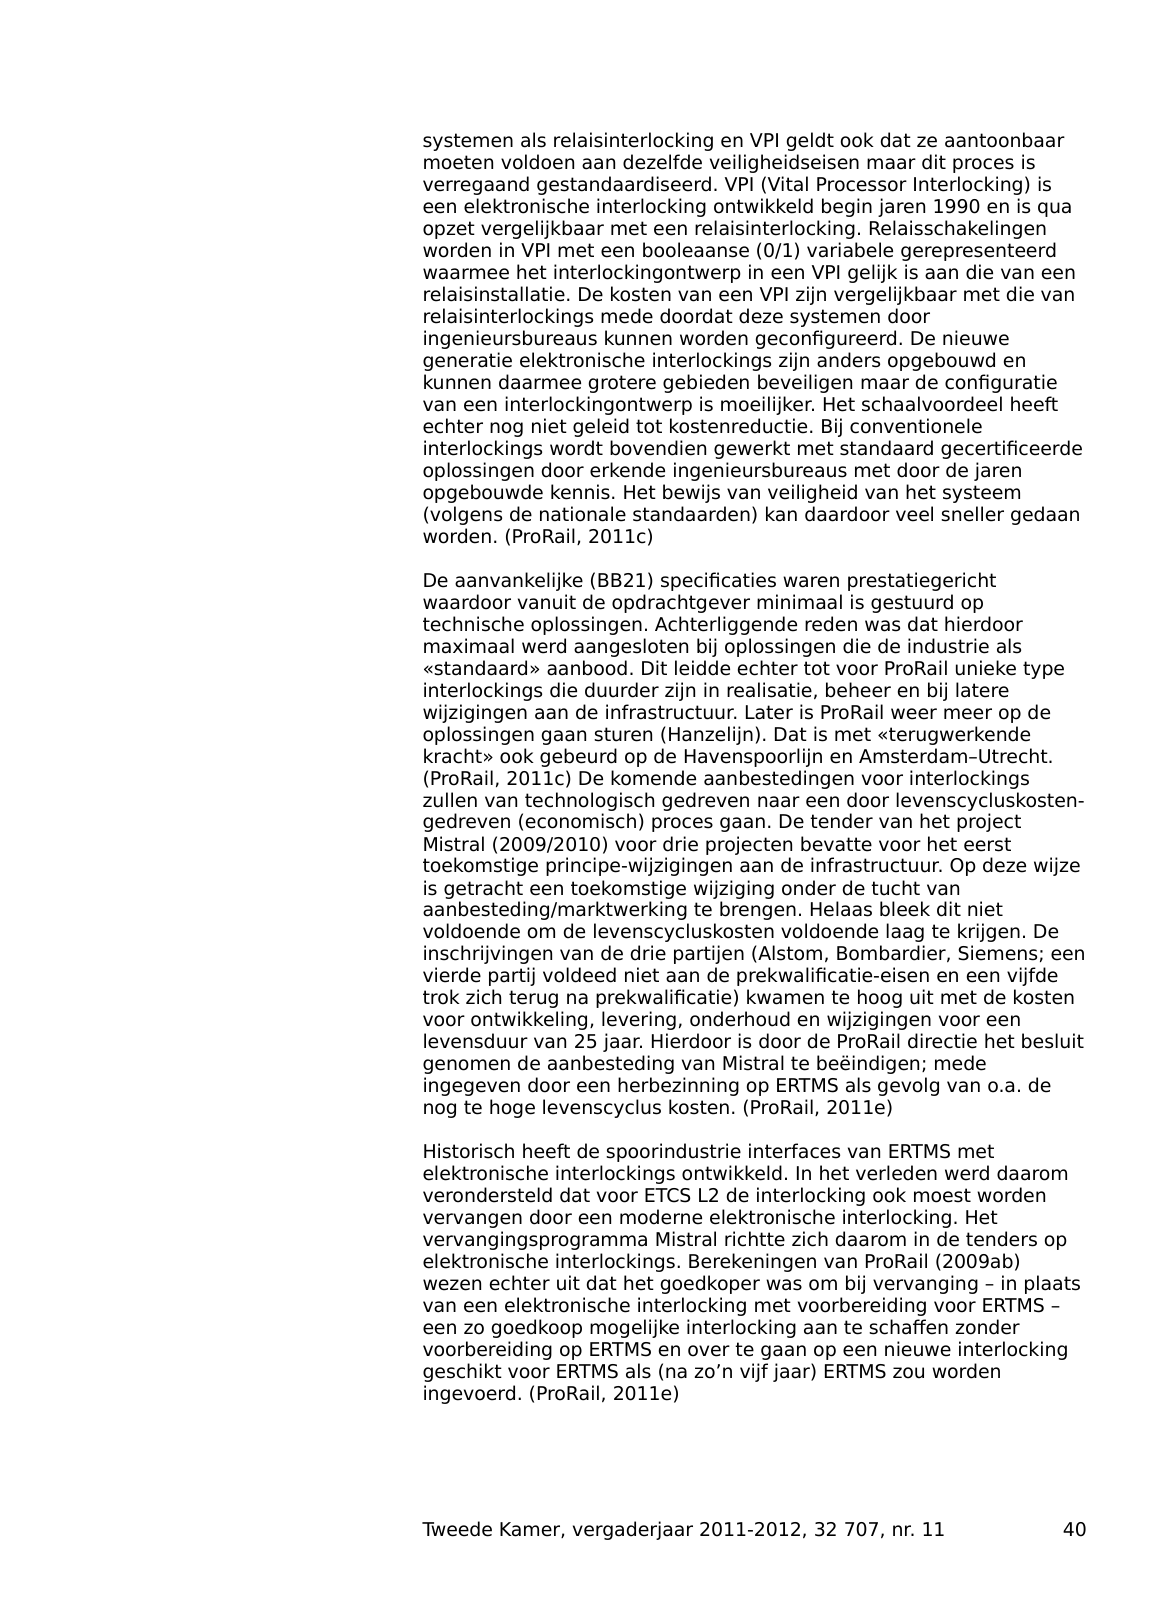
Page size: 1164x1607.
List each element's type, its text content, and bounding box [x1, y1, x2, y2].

text Historisch heeft de spoorindustrie interfaces van ERTMS met elektronische interlockings ontwikkeld. In het verleden werd daarom verondersteld dat voor ETCS L2 de interlocking ook moest worden vervangen door een moderne elektronische interlocking. Het vervangingsprogramma Mistral richtte zich daarom in de tenders op elektronische interlockings. Berekeningen van ProRail (2009ab) wezen echter uit dat het goedkoper was om bij vervanging – in plaats van een elektronische interlocking met voorbereiding voor ERTMS – een zo goedkoop mogelijke interlocking aan te schaffen zonder voorbereiding op ERTMS en over te gaan op een nieuwe interlocking geschikt voor ERTMS als (na zo’n vijf jaar) ERTMS zou worden ingevoerd. (ProRail, 2011e) [422, 1141, 1087, 1405]
text De aanvankelijke (BB21) specificaties waren prestatiegericht waardoor vanuit de opdrachtgever minimaal is gestuurd op technische oplossingen. Achterliggende reden was dat hierdoor maximaal werd aangesloten bij oplossingen die de industrie als «standaard» aanbood. Dit leidde echter tot voor ProRail unieke type interlockings die duurder zijn in realisatie, beheer en bij latere wijzigingen aan de infrastructuur. Later is ProRail weer meer op de oplossingen gaan sturen (Hanzelijn). Dat is met «terugwerkende kracht» ook gebeurd op de Havenspoorlijn en Amsterdam–Utrecht. (ProRail, 2011c) De komende aanbestedingen voor interlockings zullen van technologisch gedreven naar een door levenscycluskosten-gedreven (economisch) proces gaan. De tender van het project Mistral (2009/2010) voor drie projecten bevatte voor het eerst toekomstige principe-wijzigingen aan de infrastructuur. Op deze wijze is getracht een toekomstige wijziging onder de tucht van aanbesteding/marktwerking te brengen. Helaas bleek dit niet voldoende om de levenscycluskosten voldoende laag te krijgen. De inschrijvingen van de drie partijen (Alstom, Bombardier, Siemens; een vierde partij voldeed niet aan de prekwalificatie-eisen en een vijfde trok zich terug na prekwalificatie) kwamen te hoog uit met de kosten voor ontwikkeling, levering, onderhoud en wijzigingen voor een levensduur van 25 jaar. Hierdoor is door de ProRail directie het besluit genomen de aanbesteding van Mistral te beëindigen; mede ingegeven door een herbezinning op ERTMS als gevolg van o.a. de nog te hoge levenscyclus kosten. (ProRail, 2011e) [422, 570, 1087, 1119]
text systemen als relaisinterlocking en VPI geldt ook dat ze aantoonbaar moeten voldoen aan dezelfde veiligheidseisen maar dit proces is verregaand gestandaardiseerd. VPI (Vital Processor Interlocking) is een elektronische interlocking ontwikkeld begin jaren 1990 en is qua opzet vergelijkbaar met een relaisinterlocking. Relaisschakelingen worden in VPI met een booleaanse (0/1) variabele gerepresenteerd waarmee het interlockingontwerp in een VPI gelijk is aan die van een relaisinstallatie. De kosten van een VPI zijn vergelijkbaar met die van relaisinterlockings mede doordat deze systemen door ingenieursbureaus kunnen worden geconfigureerd. De nieuwe generatie elektronische interlockings zijn anders opgebouwd en kunnen daarmee grotere gebieden beveiligen maar de configuratie van een interlockingontwerp is moeilijker. Het schaalvoordeel heeft echter nog niet geleid tot kostenreductie. Bij conventionele interlockings wordt bovendien gewerkt met standaard gecertificeerde oplossingen door erkende ingenieursbureaus met door de jaren opgebouwde kennis. Het bewijs van veiligheid van het systeem (volgens de nationale standaarden) kan daardoor veel sneller gedaan worden. (ProRail, 2011c) [422, 130, 1087, 547]
